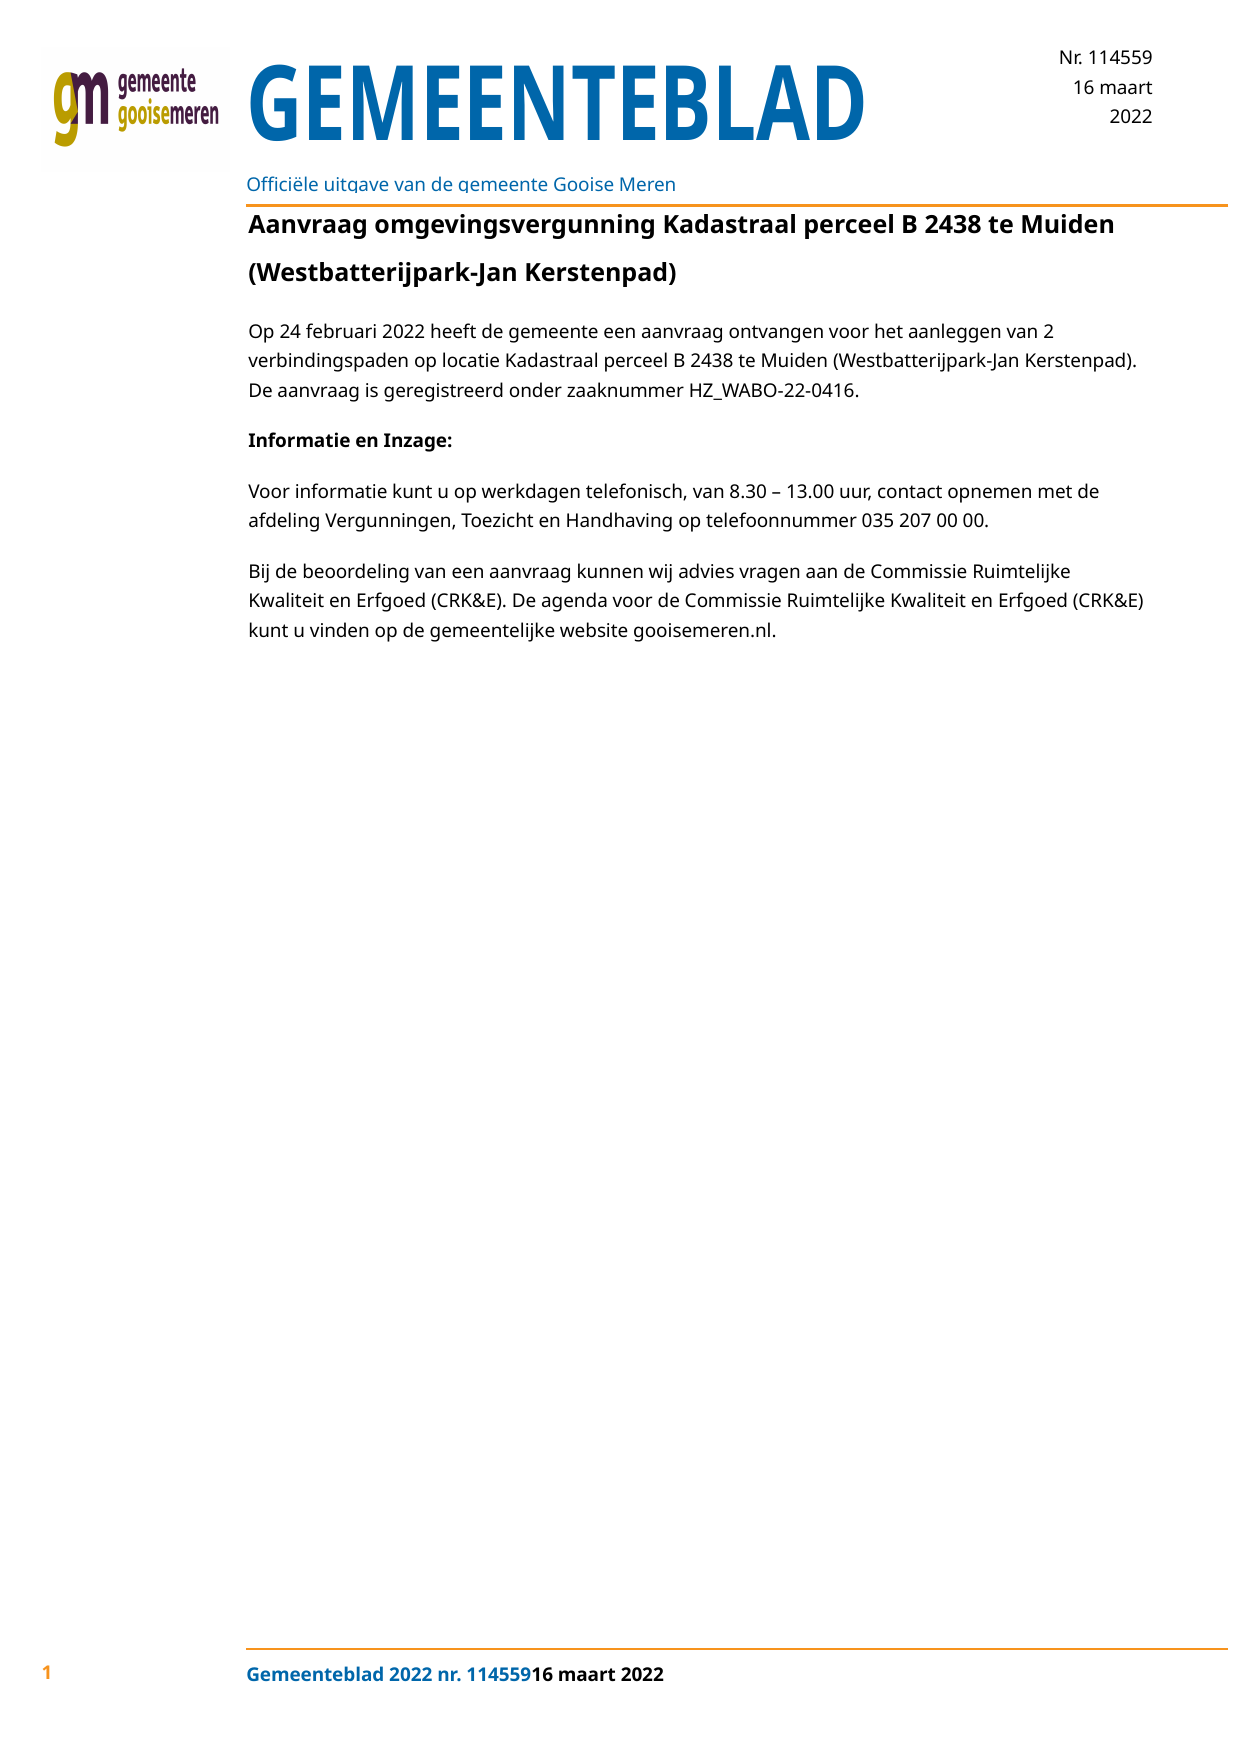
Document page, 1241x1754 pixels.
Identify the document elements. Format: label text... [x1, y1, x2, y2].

text Voor informatie kunt u op werkdagen telefonisch, van 8.30 – 13.00 uur, contact opnemen met de afdeling Vergunningen, Toezicht en Handhaving op telefoonnummer 035 207 00 00. [248, 478, 1152, 533]
picture [41, 47, 231, 172]
text Informatie en Inzage: [248, 427, 1152, 453]
text Aanvraag omgevingsvergunning Kadastraal perceel B 2438 te Muiden (Westbatterijpark-Jan Kerstenpad) [248, 207, 1152, 288]
text Op 24 februari 2022 heeft de gemeente een aanvraag ontvangen voor het aanleggen van 2 verbindingspaden op locatie Kadastraal perceel B 2438 te Muiden (Westbatterijpark-Jan Kerstenpad). De aanvraag is geregistreerd onder zaaknummer HZ_WABO-22-0416. [248, 318, 1152, 403]
text Bij de beoordeling van een aanvraag kunnen wij advies vragen aan de Commissie Ruimtelijke Kwaliteit en Erfgoed (CRK&E). De agenda voor de Commissie Ruimtelijke Kwaliteit en Erfgoed (CRK&E) kunt u vinden op de gemeentelijke website gooisemeren.nl. [248, 558, 1152, 643]
